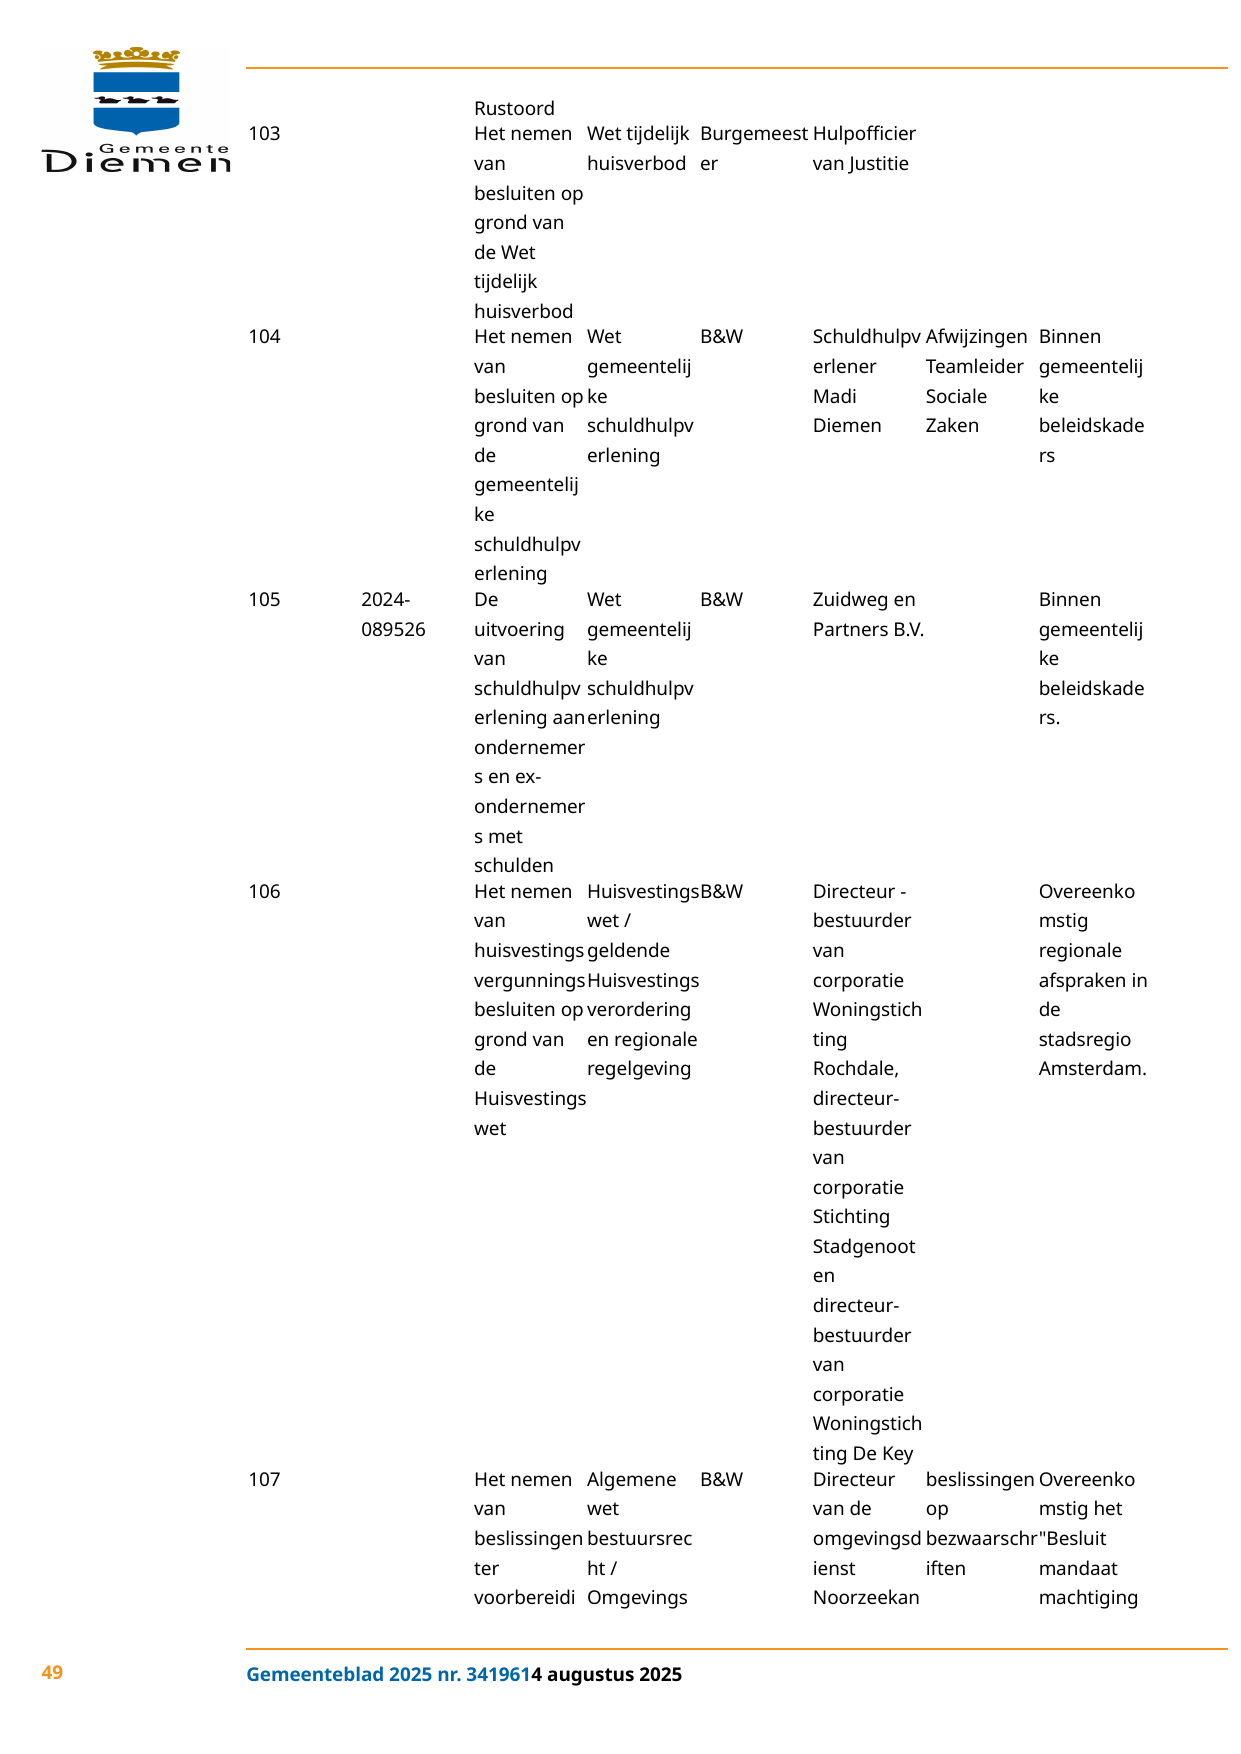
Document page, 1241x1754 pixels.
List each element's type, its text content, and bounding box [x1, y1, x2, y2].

table_cell B&W [700, 878, 813, 1466]
table_cell beslissingen op bezwaarschriften [926, 1466, 1038, 1610]
table_cell [248, 95, 361, 121]
table_cell Rustoord [474, 95, 587, 121]
table_cell Het nemen van beslissingen ter voorbereidi [474, 1466, 587, 1610]
table_cell 107 [248, 1466, 361, 1610]
table_cell Directeur -bestuurder van corporatie Woningstichting Rochdale, directeur- bestuurder van corporatie Stichting Stadgenoot en directeur-bestuurder van corporatie Woningstichting De Key [813, 878, 926, 1466]
table_cell Binnen gemeentelijke beleidskaders. [1039, 586, 1152, 878]
table_cell Afwijzingen Teamleider Sociale Zaken [926, 324, 1038, 586]
table_cell Het nemen van huisvestingsvergunningsbesluiten op grond van de Huisvestingswet [474, 878, 587, 1466]
table_cell B&W [700, 324, 813, 586]
table_cell Algemene wet bestuursrecht / Omgevings [587, 1466, 700, 1610]
table_cell [926, 95, 1038, 121]
table_cell Huisvestingswet / geldende Huisvestingsverordering en regionale regelgeving [587, 878, 700, 1466]
table_cell [1039, 95, 1152, 121]
table_cell Overeenkomstig het "Besluit mandaat machtiging [1039, 1466, 1152, 1610]
table_cell [587, 95, 700, 121]
table_cell 105 [248, 586, 361, 878]
table_cell 104 [248, 324, 361, 586]
table_cell [361, 95, 474, 121]
table_cell [1039, 121, 1152, 324]
table_cell Het nemen van besluiten op grond van de gemeentelijke schuldhulpverlening [474, 324, 587, 586]
table_cell Het nemen van besluiten op grond van de Wet tijdelijk huisverbod [474, 121, 587, 324]
table_cell [361, 121, 474, 324]
table_cell Wet gemeentelijke schuldhulpverlening [587, 324, 700, 586]
table_cell Zuidweg en Partners B.V. [813, 586, 926, 878]
table_cell [700, 95, 813, 121]
table_cell 2024-089526 [361, 586, 474, 878]
table_cell Schuldhulpverlener Madi Diemen [813, 324, 926, 586]
table_cell [361, 324, 474, 586]
table_cell B&W [700, 586, 813, 878]
table_cell Wet tijdelijk huisverbod [587, 121, 700, 324]
table_cell 103 [248, 121, 361, 324]
picture [41, 47, 231, 172]
table_cell [926, 586, 1038, 878]
table_cell [813, 95, 926, 121]
table_cell [926, 878, 1038, 1466]
table_cell Hulpofficier van Justitie [813, 121, 926, 324]
table_cell [926, 121, 1038, 324]
table_cell [361, 878, 474, 1466]
table_cell B&W [700, 1466, 813, 1610]
table_cell Binnen gemeentelijke beleidskaders [1039, 324, 1152, 586]
table_cell De uitvoering van schuldhulpverlening aan ondernemers en ex-ondernemers met schulden [474, 586, 587, 878]
table_cell Burgemeester [700, 121, 813, 324]
table_cell [361, 1466, 474, 1610]
table_cell Overeenkomstig regionale afspraken in de stadsregio Amsterdam. [1039, 878, 1152, 1466]
table_cell Wet gemeentelijke schuldhulpverlening [587, 586, 700, 878]
table_cell Directeur van de omgevingsdienst Noorzeekan [813, 1466, 926, 1610]
table_cell 106 [248, 878, 361, 1466]
